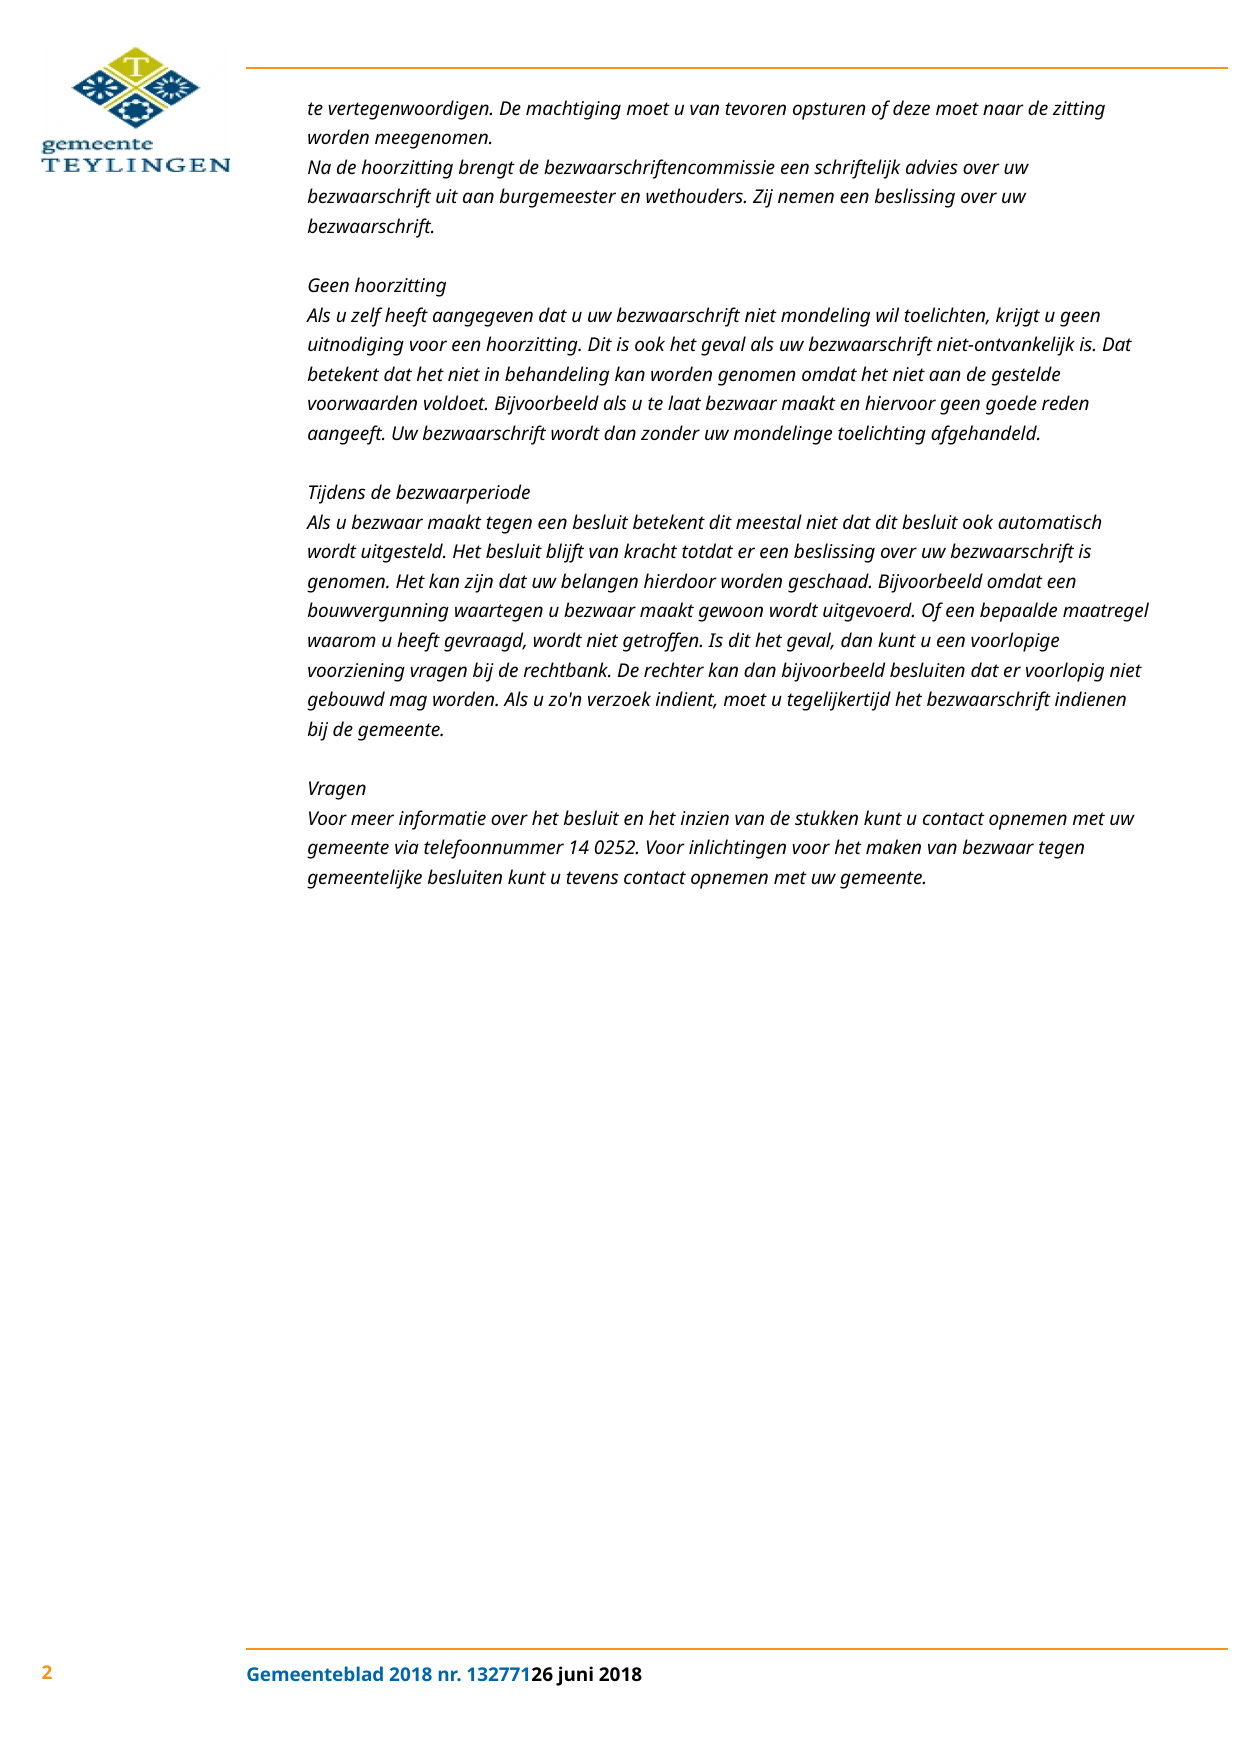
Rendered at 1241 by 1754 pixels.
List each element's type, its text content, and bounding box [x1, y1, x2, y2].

list Voor meer informatie over het besluit en het inzien van de stukken kunt u contact opnemen met uw gemeente via telefoonnummer 14 0252. Voor inlichtingen voor het maken van bezwaar tegen gemeentelijke besluiten kunt u tevens contact opnemen met uw gemeente. [248, 805, 1152, 890]
list Na de hoorzitting brengt de bezwaarschriftencommissie een schriftelijk advies over uw bezwaarschrift uit aan burgemeester en wethouders. Zij nemen een beslissing over uw bezwaarschrift. [248, 154, 1152, 239]
list Tijdens de bezwaarperiode [248, 479, 1152, 505]
list Geen hoorzitting [248, 272, 1152, 298]
list Vragen [248, 775, 1152, 801]
list Als u zelf heeft aangegeven dat u uw bezwaarschrift niet mondeling wil toelichten, krijgt u geen uitnodiging voor een hoorzitting. Dit is ook het geval als uw bezwaarschrift niet-ontvankelijk is. Dat betekent dat het niet in behandeling kan worden genomen omdat het niet aan de gestelde voorwaarden voldoet. Bijvoorbeeld als u te laat bezwaar maakt en hiervoor geen goede reden aangeeft. Uw bezwaarschrift wordt dan zonder uw mondelinge toelichting afgehandeld. [248, 302, 1152, 446]
picture [41, 47, 231, 172]
list te vertegenwoordigen. De machtiging moet u van tevoren opsturen of deze moet naar de zitting worden meegenomen. [248, 95, 1152, 150]
list Als u bezwaar maakt tegen een besluit betekent dit meestal niet dat dit besluit ook automatisch wordt uitgesteld. Het besluit blijft van kracht totdat er een beslissing over uw bezwaarschrift is genomen. Het kan zijn dat uw belangen hierdoor worden geschaad. Bijvoorbeeld omdat een bouwvergunning waartegen u bezwaar maakt gewoon wordt uitgevoerd. Of een bepaalde maatregel waarom u heeft gevraagd, wordt niet getroffen. Is dit het geval, dan kunt u een voorlopige voorziening vragen bij de rechtbank. De rechter kan dan bijvoorbeeld besluiten dat er voorlopig niet gebouwd mag worden. Als u zo'n verzoek indient, moet u tegelijkertijd het bezwaarschrift indienen bij de gemeente. [248, 509, 1152, 742]
